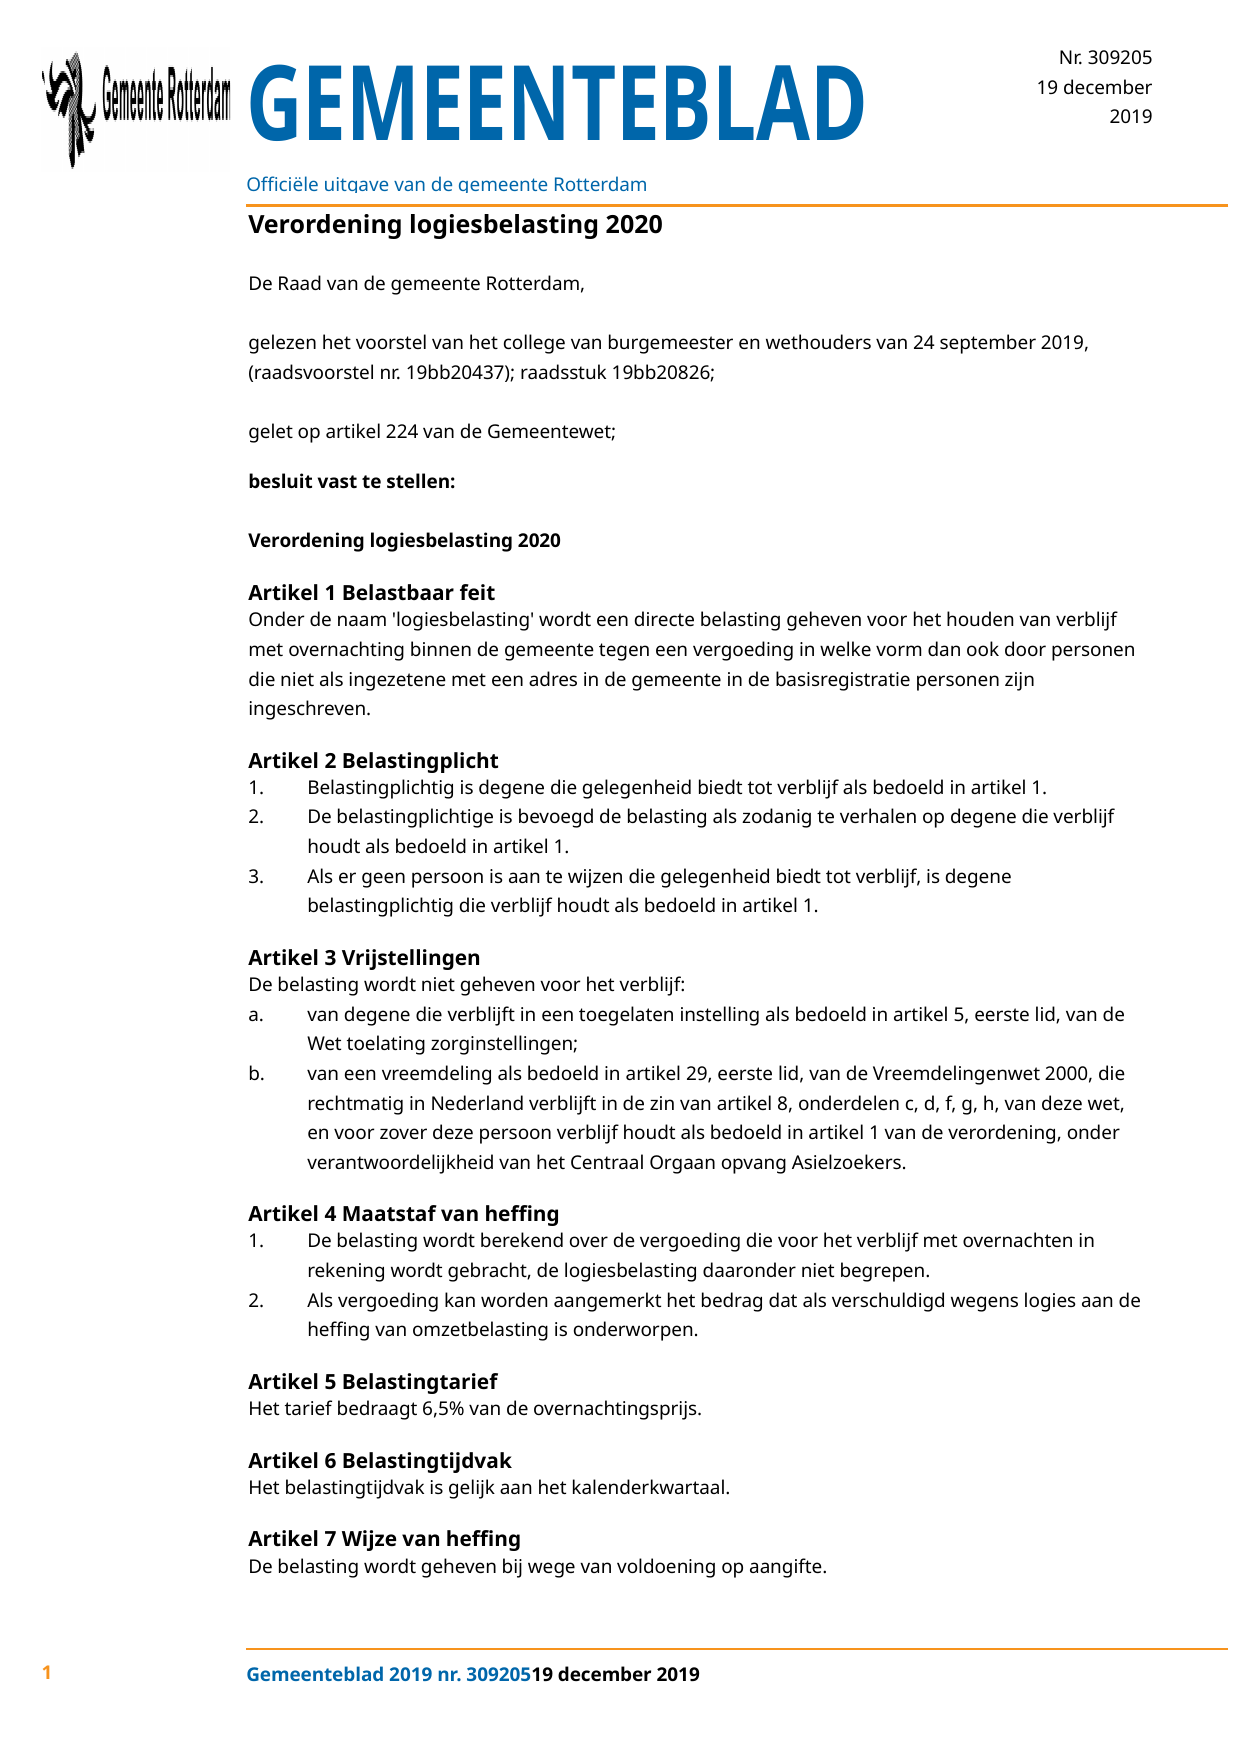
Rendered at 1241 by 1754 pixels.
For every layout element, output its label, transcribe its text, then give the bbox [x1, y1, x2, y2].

text Onder de naam 'logiesbelasting' wordt een directe belasting geheven voor het houden van verblijf met overnachting binnen de gemeente tegen een vergoeding in welke vorm dan ook door personen die niet als ingezetene met een adres in de gemeente in de basisregistratie personen zijn ingeschreven. [248, 607, 1152, 721]
text Artikel 2 Belastingplicht [248, 746, 1152, 774]
text Verordening logiesbelasting 2020 [248, 207, 1152, 241]
text Het tarief bedraagt 6,5% van de overnachtingsprijs. [248, 1395, 1152, 1421]
list De belasting wordt berekend over de vergoeding die voor het verblijf met overnachten in rekening wordt gebracht, de logiesbelasting daaronder niet begrepen. [248, 1228, 1152, 1283]
text De Raad van de gemeente Rotterdam, [248, 270, 1152, 296]
list van een vreemdeling als bedoeld in artikel 29, eerste lid, van de Vreemdelingenwet 2000, die rechtmatig in Nederland verblijft in de zin van artikel 8, onderdelen c, d, f, g, h, van deze wet, en voor zover deze persoon verblijf houdt als bedoeld in artikel 1 van de verordening, onder verantwoordelijkheid van het Centraal Orgaan opvang Asielzoekers. [248, 1060, 1152, 1174]
text De belasting wordt geheven bij wege van voldoening op aangifte. [248, 1553, 1152, 1579]
list Belastingplichtig is degene die gelegenheid biedt tot verblijf als bedoeld in artikel 1. [248, 774, 1152, 800]
picture [41, 47, 231, 172]
text gelet op artikel 224 van de Gemeentewet; [248, 418, 1152, 444]
text Het belastingtijdvak is gelijk aan het kalenderkwartaal. [248, 1474, 1152, 1500]
text Verordening logiesbelasting 2020 [248, 528, 1152, 553]
text besluit vast te stellen: [248, 468, 1152, 494]
text Artikel 6 Belastingtijdvak [248, 1446, 1152, 1474]
text Artikel 7 Wijze van heffing [248, 1524, 1152, 1553]
list De belastingplichtige is bevoegd de belasting als zodanig te verhalen op degene die verblijf houdt als bedoeld in artikel 1. [248, 804, 1152, 859]
list Als er geen persoon is aan te wijzen die gelegenheid biedt tot verblijf, is degene belastingplichtig die verblijf houdt als bedoeld in artikel 1. [248, 863, 1152, 918]
text Artikel 4 Maatstaf van heffing [248, 1199, 1152, 1228]
text gelezen het voorstel van het college van burgemeester en wethouders van 24 september 2019, (raadsvoorstel nr. 19bb20437); raadsstuk 19bb20826; [248, 329, 1152, 385]
list Als vergoeding kan worden aangemerkt het bedrag dat als verschuldigd wegens logies aan de heffing van omzetbelasting is onderworpen. [248, 1287, 1152, 1342]
text Artikel 1 Belastbaar feit [248, 578, 1152, 607]
text Artikel 3 Vrijstellingen [248, 943, 1152, 971]
text Artikel 5 Belastingtarief [248, 1367, 1152, 1395]
text De belasting wordt niet geheven voor het verblijf: [248, 971, 1152, 997]
list van degene die verblijft in een toegelaten instelling als bedoeld in artikel 5, eerste lid, van de Wet toelating zorginstellingen; [248, 1001, 1152, 1056]
